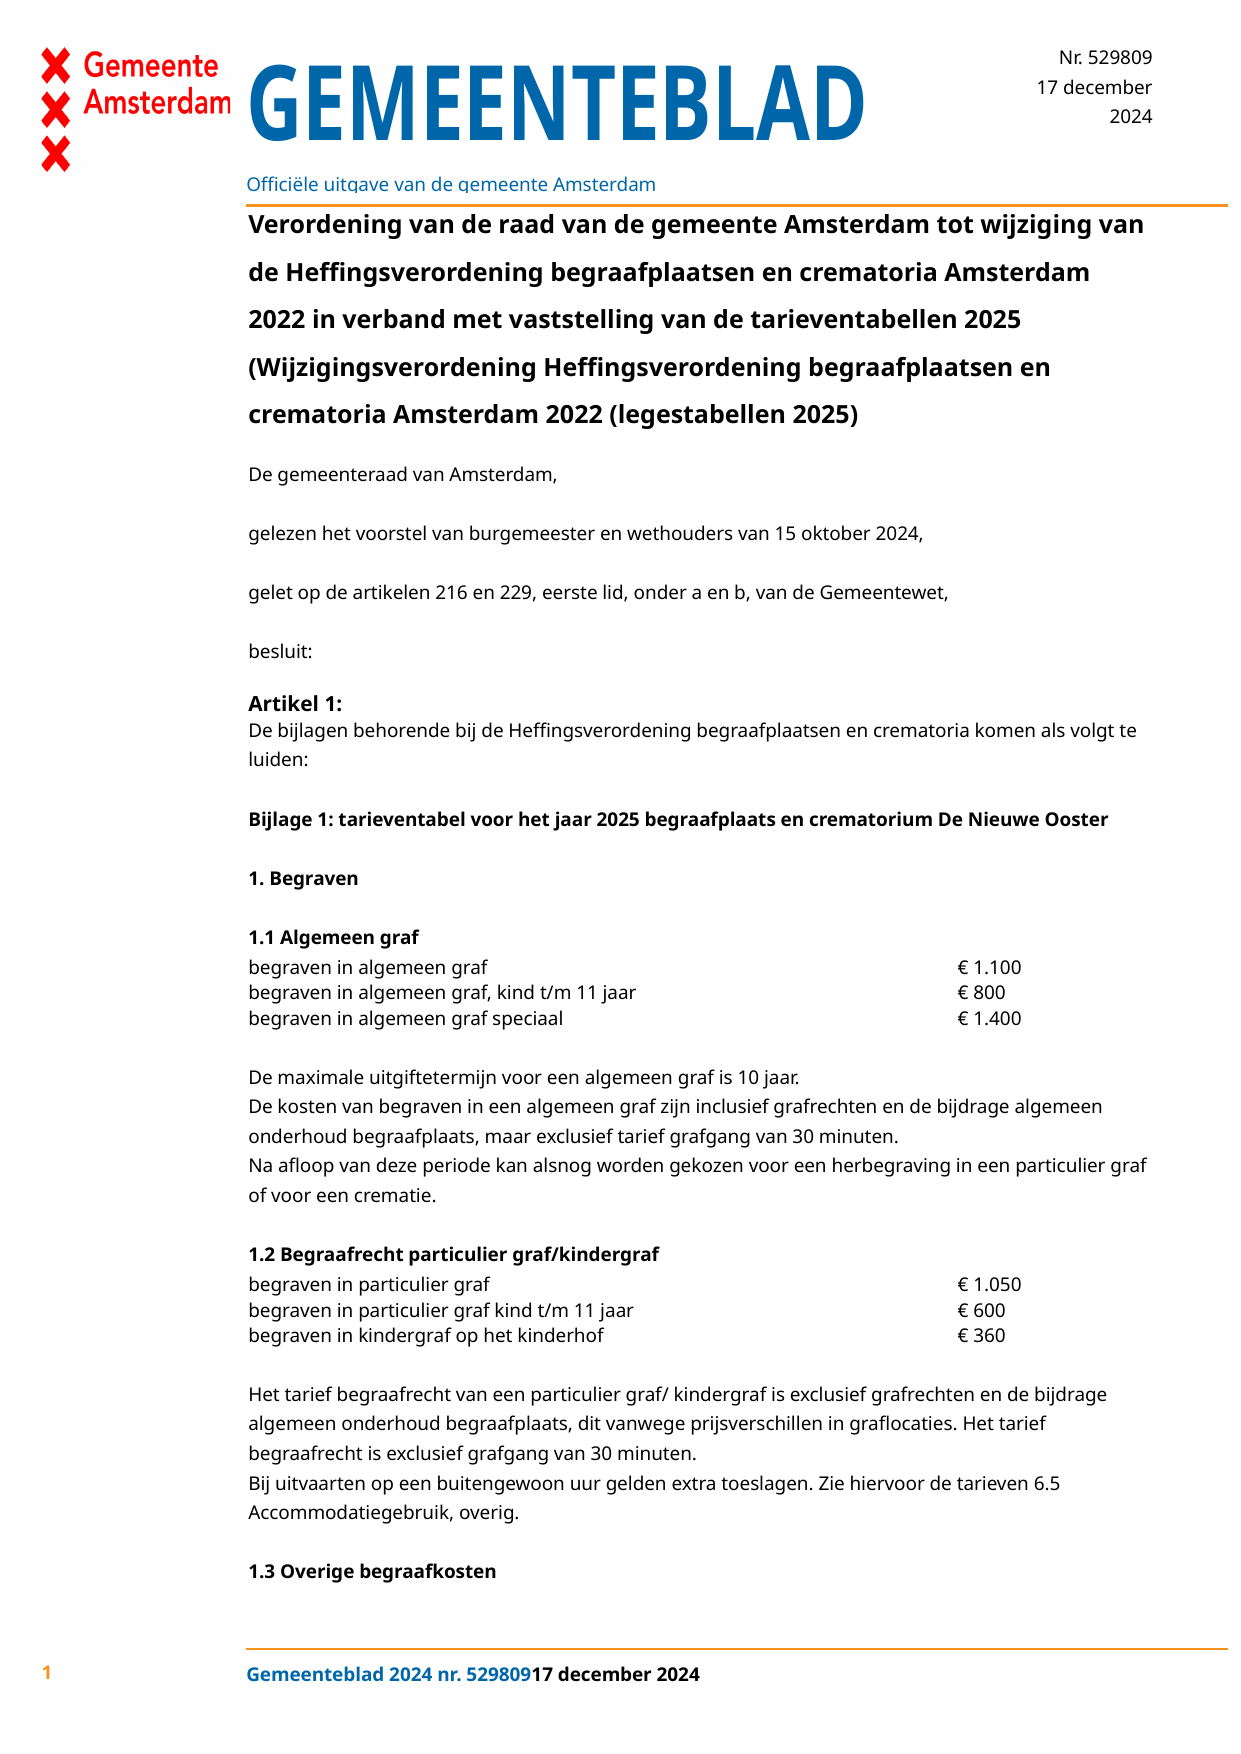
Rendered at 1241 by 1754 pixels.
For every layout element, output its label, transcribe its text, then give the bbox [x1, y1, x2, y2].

text Bijlage 1: tarieventabel voor het jaar 2025 begraafplaats en crematorium De Nieuwe Ooster [248, 806, 1152, 832]
text Na afloop van deze periode kan alsnog worden gekozen voor een herbegraving in een particulier graf of voor een crematie. [248, 1153, 1152, 1208]
text Het tarief begraafrecht van een particulier graf/ kindergraf is exclusief grafrechten en de bijdrage algemeen onderhoud begraafplaats, dit vanwege prijsverschillen in graflocaties. Het tarief begraafrecht is exclusief grafgang van 30 minuten. [248, 1381, 1152, 1466]
table_cell € 600 [958, 1297, 1152, 1322]
text De bijlagen behorende bij de Heffingsverordening begraafplaatsen en crematoria komen als volgt te luiden: [248, 717, 1152, 772]
table_cell begraven in particulier graf kind t/m 11 jaar [248, 1297, 957, 1322]
text 1.2 Begraafrecht particulier graf/kindergraf [248, 1241, 1152, 1267]
table_cell begraven in algemeen graf speciaal [248, 1005, 957, 1031]
text gelet op de artikelen 216 en 229, eerste lid, onder a en b, van de Gemeentewet, [248, 579, 1152, 605]
text Verordening van de raad van de gemeente Amsterdam tot wijziging van de Heffingsverordening begraafplaatsen en crematoria Amsterdam 2022 in verband met vaststelling van de tarieventabellen 2025 (Wijzigingsverordening Heffingsverordening begraafplaatsen en crematoria Amsterdam 2022 (legestabellen 2025) [248, 207, 1152, 431]
table_header begraven in algemeen graf [248, 954, 957, 979]
text besluit: [248, 638, 1152, 664]
table_cell begraven in algemeen graf, kind t/m 11 jaar [248, 980, 957, 1005]
table_cell begraven in kindergraf op het kinderhof [248, 1323, 957, 1348]
text De gemeenteraad van Amsterdam, [248, 461, 1152, 486]
text gelezen het voorstel van burgemeester en wethouders van 15 oktober 2024, [248, 520, 1152, 546]
text 1. Begraven [248, 865, 1152, 891]
text 1.1 Algemeen graf [248, 924, 1152, 950]
text De maximale uitgiftetermijn voor een algemeen graf is 10 jaar. [248, 1064, 1152, 1089]
text Artikel 1: [248, 689, 1152, 717]
text Bij uitvaarten op een buitengewoon uur gelden extra toeslagen. Zie hiervoor de tarieven 6.5 Accommodatiegebruik, overig. [248, 1470, 1152, 1525]
table_cell € 1.400 [958, 1005, 1152, 1031]
table_header begraven in particulier graf [248, 1271, 957, 1297]
table_header € 1.050 [958, 1271, 1152, 1297]
text 1.3 Overige begraafkosten [248, 1558, 1152, 1584]
table_cell € 800 [958, 980, 1152, 1005]
table_cell € 360 [958, 1323, 1152, 1348]
table_header € 1.100 [958, 954, 1152, 979]
picture [41, 47, 231, 172]
text De kosten van begraven in een algemeen graf zijn inclusief grafrechten en de bijdrage algemeen onderhoud begraafplaats, maar exclusief tarief grafgang van 30 minuten. [248, 1093, 1152, 1149]
